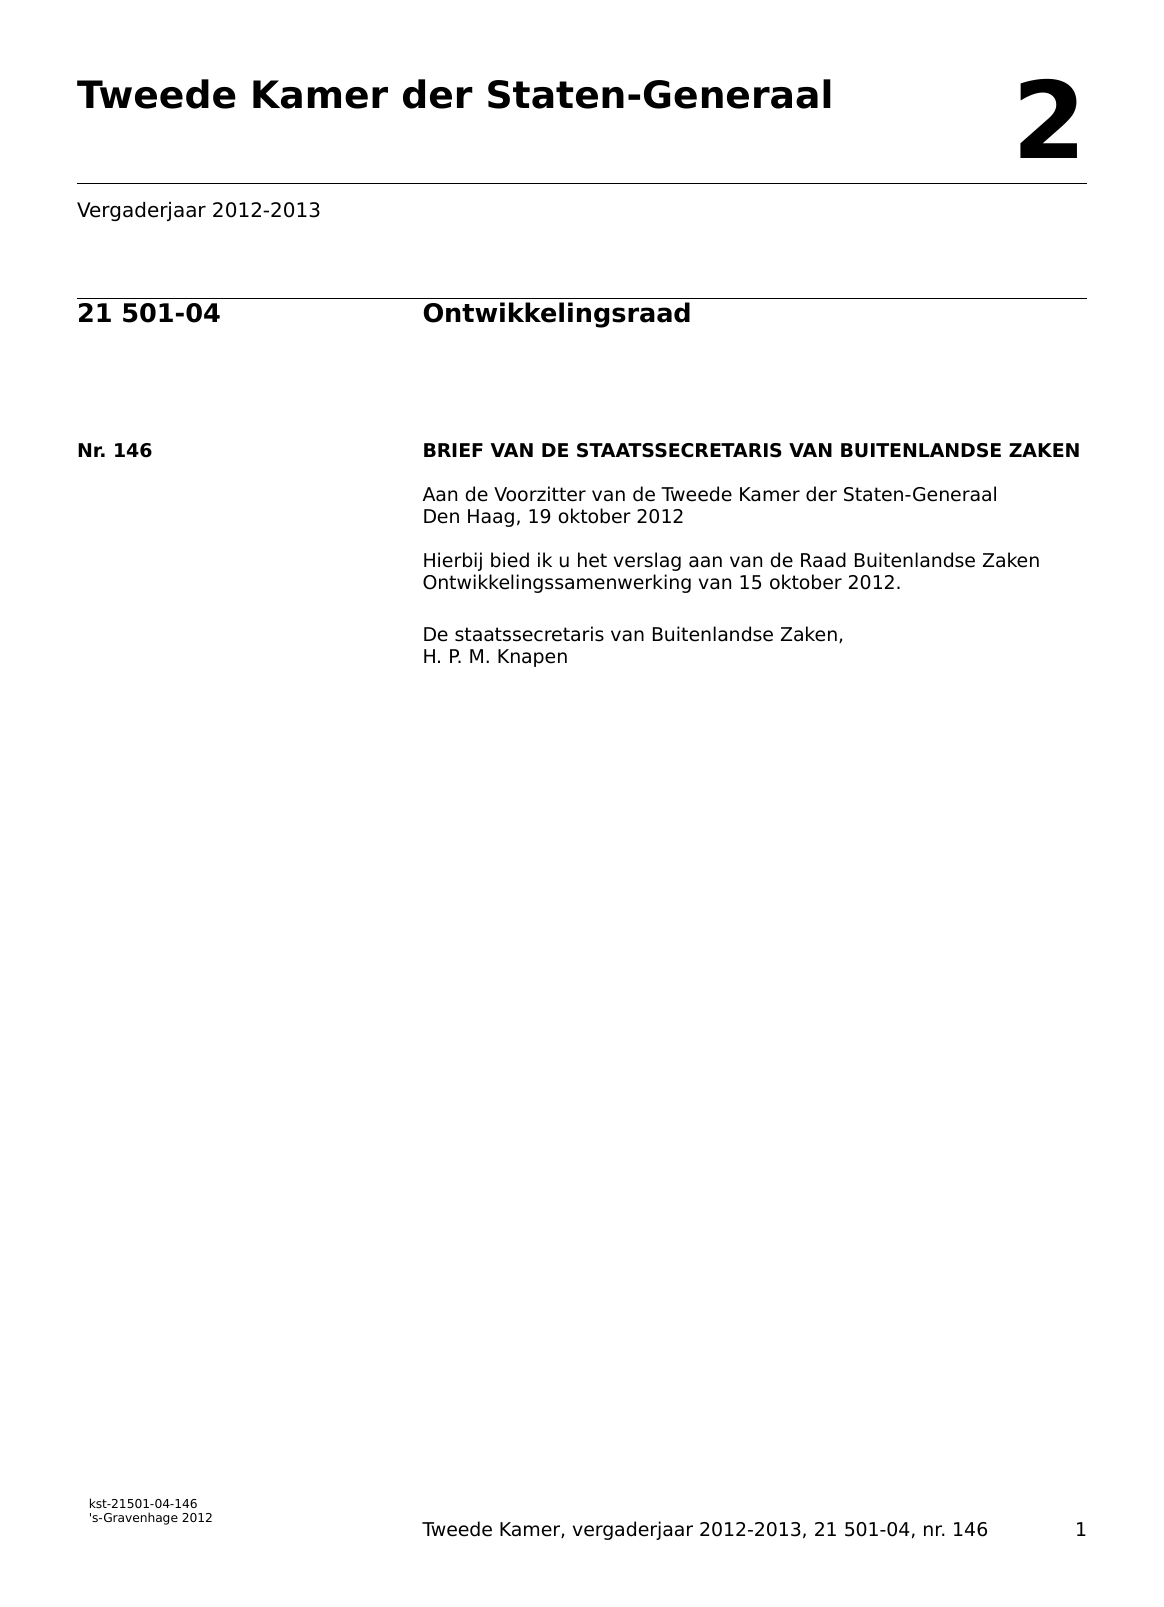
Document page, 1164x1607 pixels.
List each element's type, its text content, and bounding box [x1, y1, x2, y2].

text De staatssecretaris van Buitenlandse Zaken, H. P. M. Knapen [422, 624, 1087, 668]
subtitle Nr. 146 BRIEF VAN DE STAATSSECRETARIS VAN BUITENLANDSE ZAKEN [77, 440, 1087, 462]
text Aan de Voorzitter van de Tweede Kamer der Staten-Generaal [422, 484, 1087, 506]
table_cell Vergaderjaar 2012-2013 [77, 184, 1087, 298]
text Hierbij bied ik u het verslag aan van de Raad Buitenlandse Zaken Ontwikkelingssamenwerking van 15 oktober 2012. [422, 550, 1087, 594]
text Den Haag, 19 oktober 2012 [422, 506, 1087, 528]
subtitle 21 501-04 Ontwikkelingsraad [77, 299, 1087, 329]
text kst-21501-04-146 [88, 1497, 323, 1511]
table_header 2 [886, 59, 1087, 183]
table_header Tweede Kamer der Staten-Generaal [77, 59, 886, 183]
text 's-Gravenhage 2012 [88, 1511, 323, 1525]
